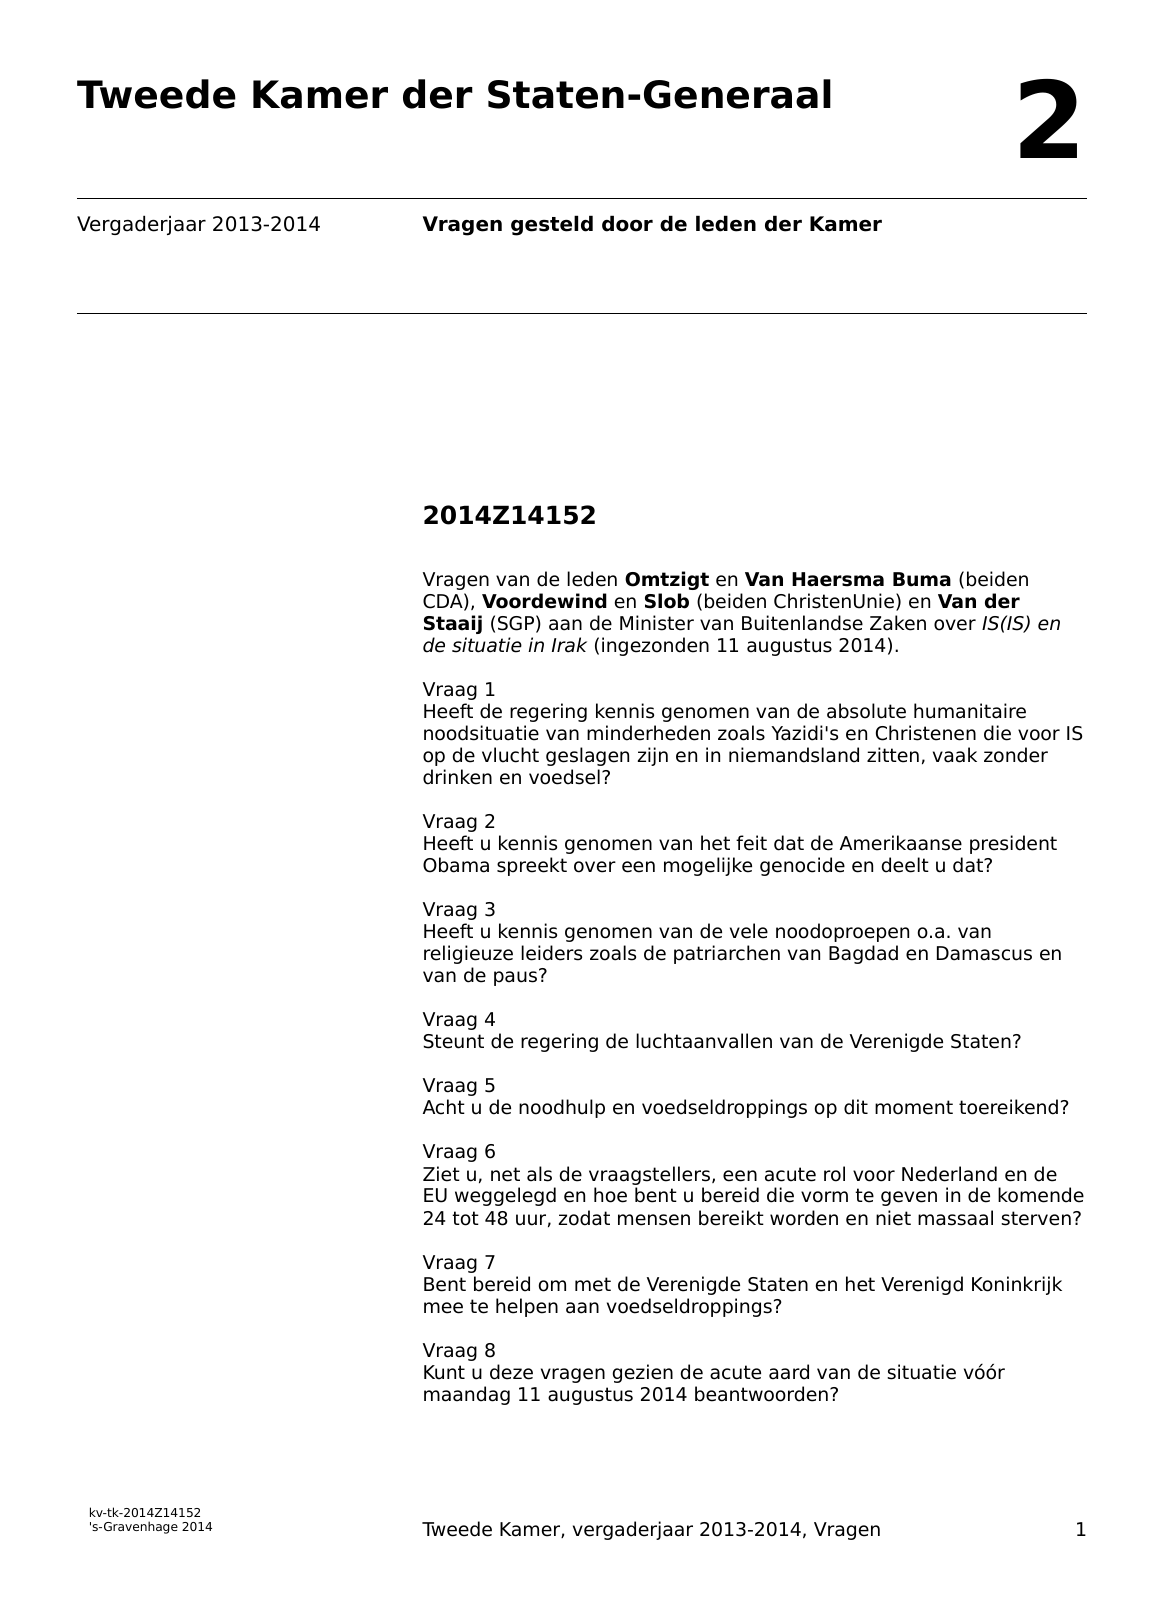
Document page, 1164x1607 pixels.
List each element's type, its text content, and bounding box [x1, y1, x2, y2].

text Bent bereid om met de Verenigde Staten en het Verenigd Koninkrijk mee te helpen aan voedseldroppings? [422, 1273, 1087, 1317]
text Vraag 8 [422, 1340, 1087, 1362]
text Vraag 5 [422, 1075, 1087, 1097]
table_header Tweede Kamer der Staten-Generaal [77, 59, 886, 198]
table_cell Vragen gesteld door de leden der Kamer [422, 199, 1087, 313]
text Heeft de regering kennis genomen van de absolute humanitaire noodsituatie van minderheden zoals Yazidi's en Christenen die voor IS op de vlucht geslagen zijn en in niemandsland zitten, vaak zonder drinken en voedsel? [422, 701, 1087, 789]
text Vragen van de leden Omtzigt en Van Haersma Buma (beiden CDA), Voordewind en Slob (beiden ChristenUnie) en Van der Staaij (SGP) aan de Minister van Buitenlandse Zaken over IS(IS) en de situatie in Irak (ingezonden 11 augustus 2014). [422, 569, 1087, 657]
text Heeft u kennis genomen van de vele noodoproepen o.a. van religieuze leiders zoals de patriarchen van Bagdad en Damascus en van de paus? [422, 921, 1087, 987]
text Vraag 2 [422, 811, 1087, 833]
table_header 2 [886, 59, 1087, 198]
text kv-tk-2014Z14152 [88, 1506, 323, 1520]
text Steunt de regering de luchtaanvallen van de Verenigde Staten? [422, 1031, 1087, 1053]
text 2014Z14152 [422, 501, 1087, 531]
text Vraag 4 [422, 1009, 1087, 1031]
text Kunt u deze vragen gezien de acute aard van de situatie vóór maandag 11 augustus 2014 beantwoorden? [422, 1362, 1087, 1406]
text Ziet u, net als de vraagstellers, een acute rol voor Nederland en de EU weggelegd en hoe bent u bereid die vorm te geven in de komende 24 tot 48 uur, zodat mensen bereikt worden en niet massaal sterven? [422, 1163, 1087, 1229]
text Vraag 1 [422, 679, 1087, 701]
table_cell Vergaderjaar 2013-2014 [77, 199, 422, 313]
text Vraag 6 [422, 1141, 1087, 1163]
text Vraag 3 [422, 899, 1087, 921]
text Heeft u kennis genomen van het feit dat de Amerikaanse president Obama spreekt over een mogelijke genocide en deelt u dat? [422, 833, 1087, 877]
text Acht u de noodhulp en voedseldroppings op dit moment toereikend? [422, 1097, 1087, 1119]
text Vraag 7 [422, 1252, 1087, 1273]
text 's-Gravenhage 2014 [88, 1520, 323, 1534]
